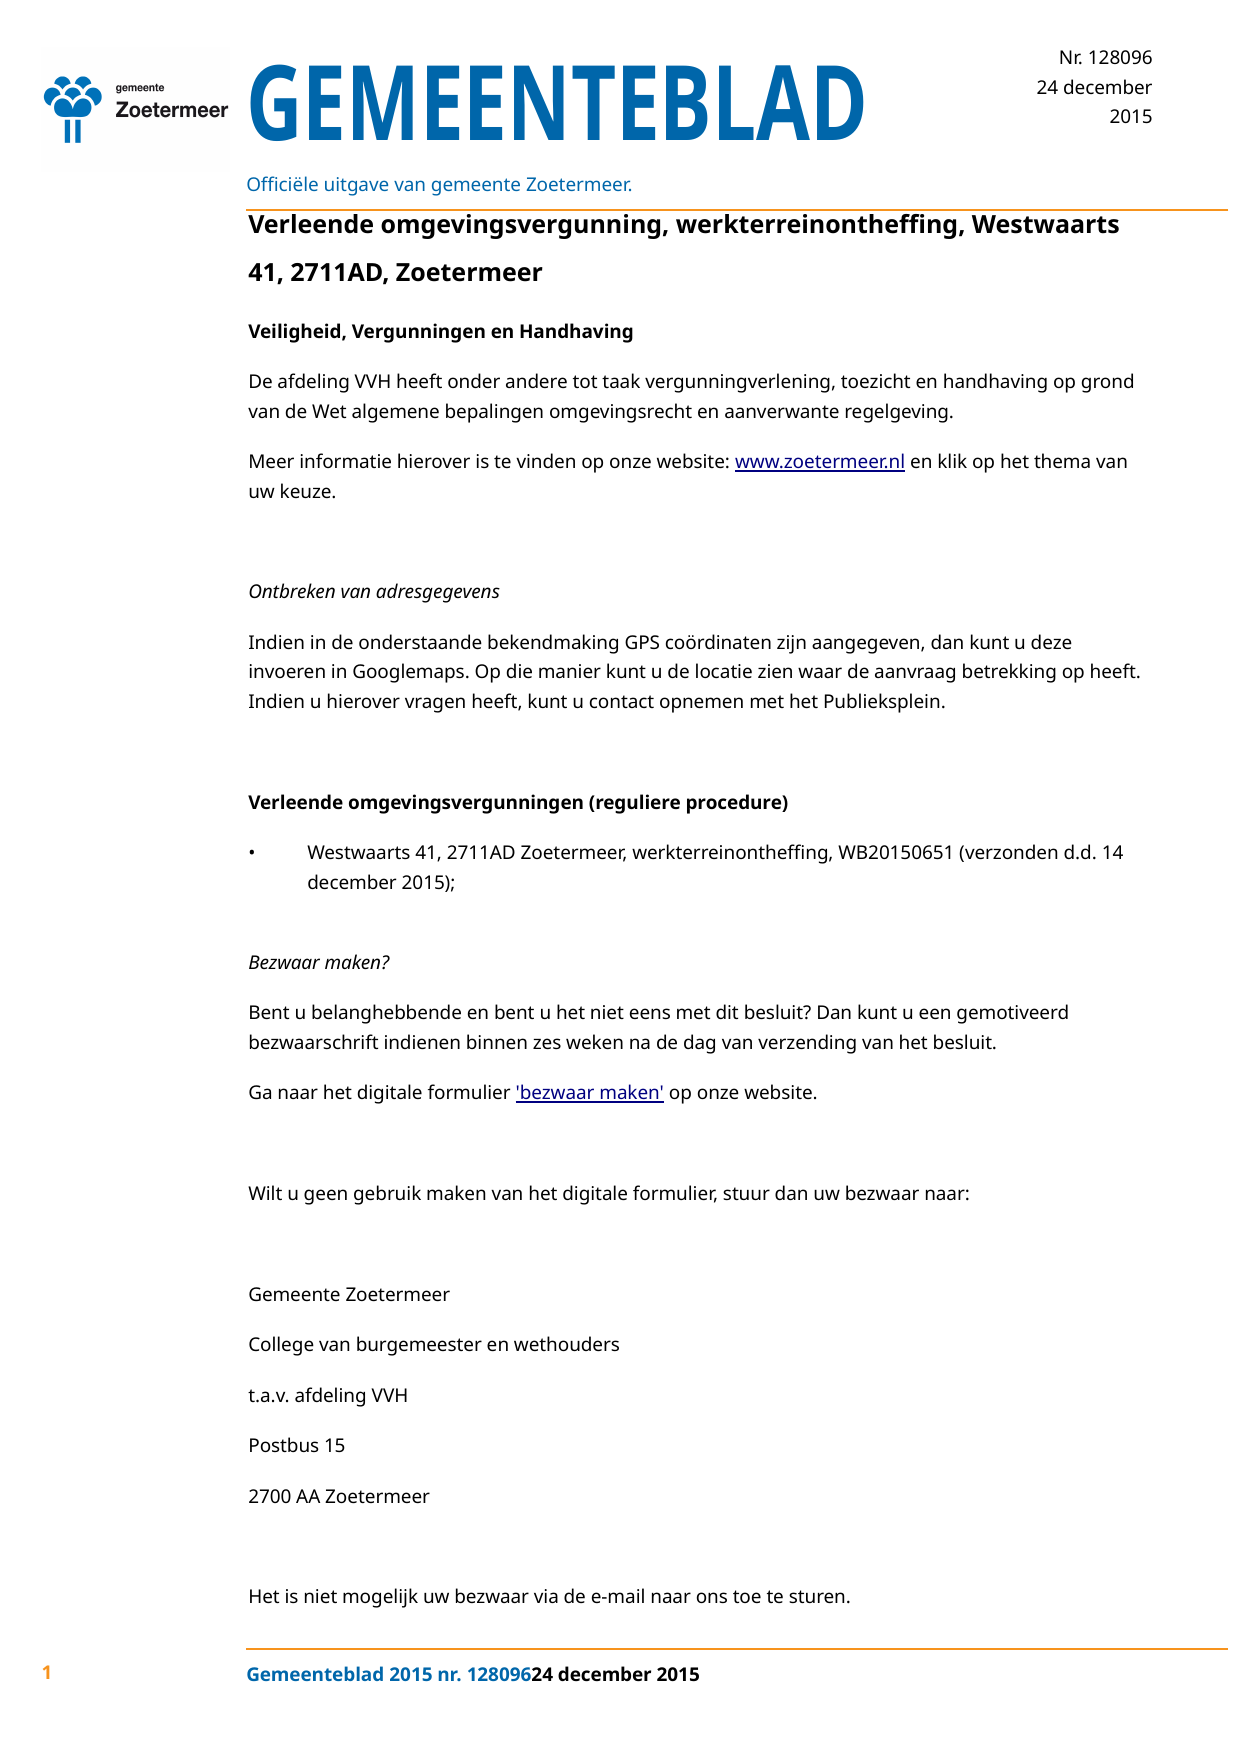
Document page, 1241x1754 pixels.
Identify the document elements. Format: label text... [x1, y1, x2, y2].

text Bent u belanghebbende en bent u het niet eens met dit besluit? Dan kunt u een gemotiveerd bezwaarschrift indienen binnen zes weken na de dag van verzending van het besluit. [248, 999, 1152, 1055]
text Ontbreken van adresgegevens [248, 579, 1152, 604]
list Westwaarts 41, 2711AD Zoetermeer, werkterreinontheffing, WB20150651 (verzonden d.d. 14 december 2015); [248, 839, 1152, 895]
text Wilt u geen gebruik maken van het digitale formulier, stuur dan uw bezwaar naar: [248, 1180, 1152, 1206]
text Bezwaar maken? [248, 949, 1152, 975]
text Verleende omgevingsvergunning, werkterreinontheffing, Westwaarts 41, 2711AD, Zoetermeer [248, 211, 1152, 288]
text Ga naar het digitale formulier 'bezwaar maken' op onze website. [248, 1079, 1152, 1105]
text Het is niet mogelijk uw bezwaar via de e-mail naar ons toe te sturen. [248, 1584, 1152, 1609]
text Indien in de onderstaande bekendmaking GPS coördinaten zijn aangegeven, dan kunt u deze invoeren in Googlemaps. Op die manier kunt u de locatie zien waar de aanvraag betrekking op heeft. Indien u hierover vragen heeft, kunt u contact opnemen met het Publieksplein. [248, 629, 1152, 714]
text Meer informatie hierover is te vinden op onze website: www.zoetermeer.nl en klik op het thema van uw keuze. [248, 448, 1152, 504]
text Veiligheid, Vergunningen en Handhaving [248, 318, 1152, 344]
text Postbus 15 [248, 1432, 1152, 1458]
text 2700 AA Zoetermeer [248, 1483, 1152, 1509]
text De afdeling VVH heeft onder andere tot taak vergunningverlening, toezicht en handhaving op grond van de Wet algemene bepalingen omgevingsrecht en aanverwante regelgeving. [248, 368, 1152, 424]
picture [41, 47, 231, 172]
text Gemeente Zoetermeer [248, 1281, 1152, 1307]
text Verleende omgevingsvergunningen (reguliere procedure) [248, 789, 1152, 815]
text t.a.v. afdeling VVH [248, 1382, 1152, 1408]
text College van burgemeester en wethouders [248, 1332, 1152, 1357]
